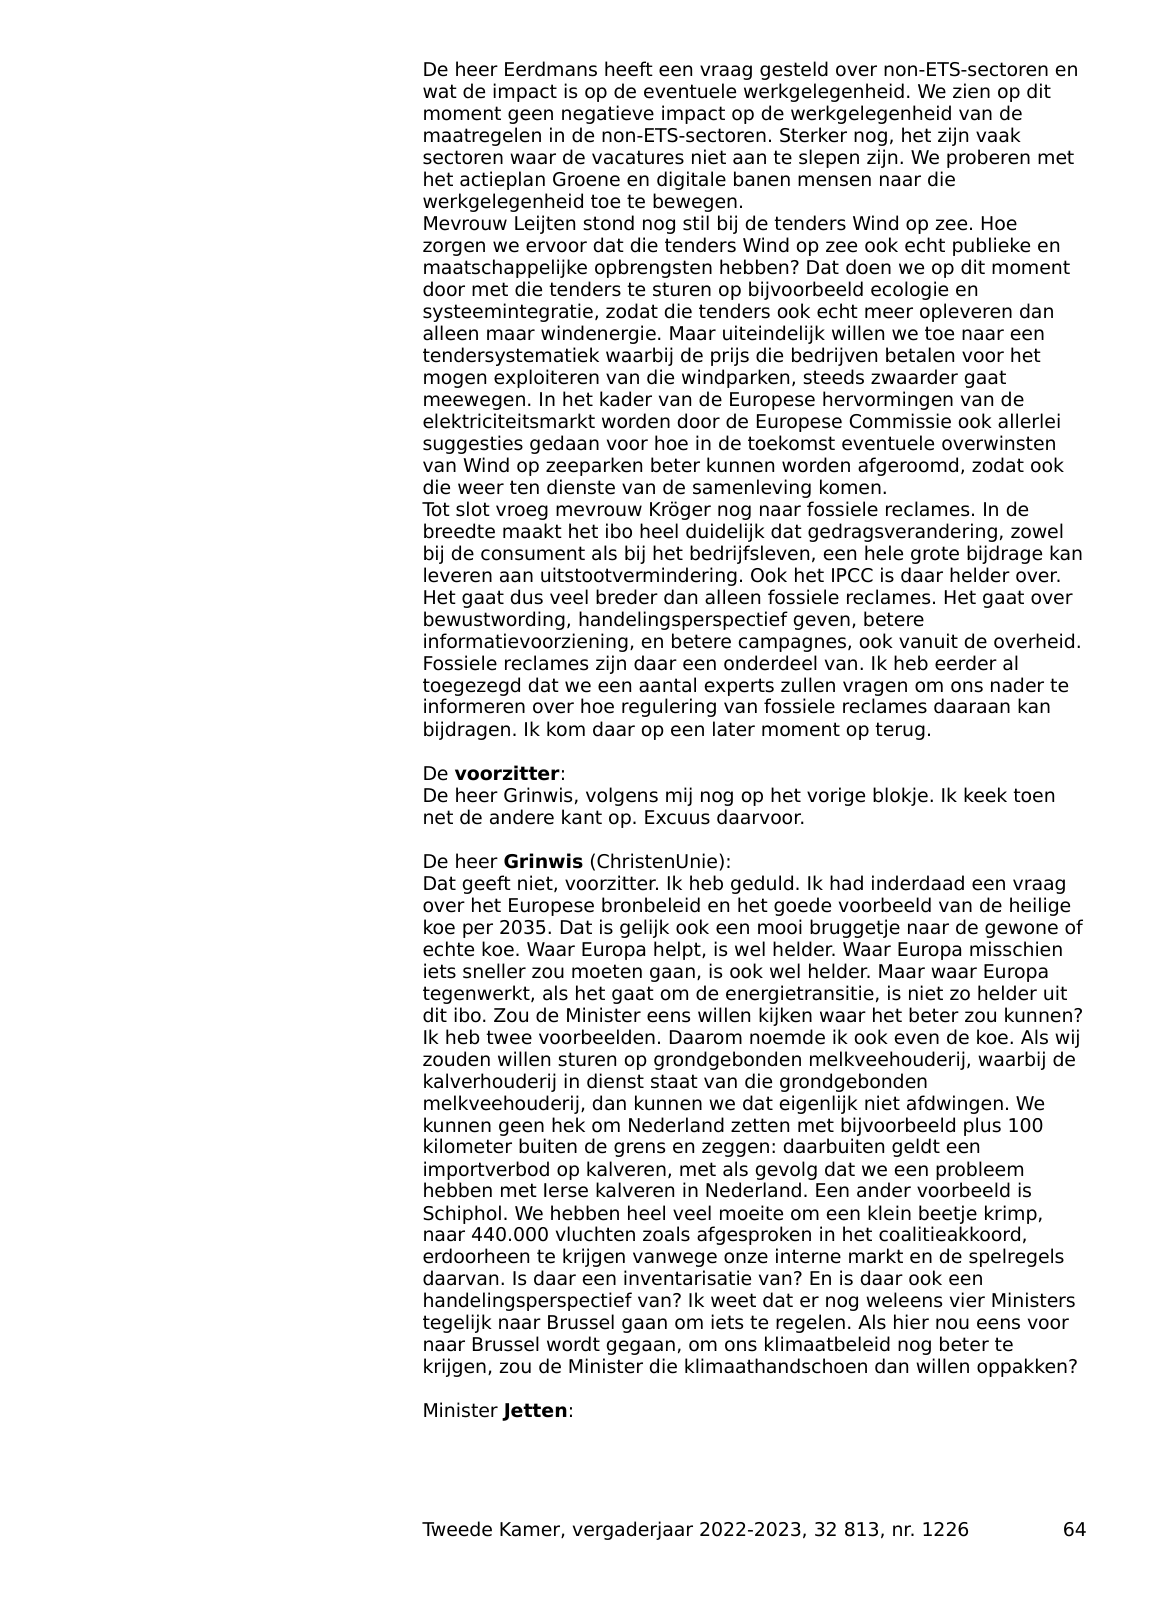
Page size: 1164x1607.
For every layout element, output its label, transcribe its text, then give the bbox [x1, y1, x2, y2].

text De voorzitter: [422, 763, 1087, 784]
text Minister Jetten: [422, 1400, 1087, 1422]
text Mevrouw Leijten stond nog stil bij de tenders Wind op zee. Hoe zorgen we ervoor dat die tenders Wind op zee ook echt publieke en maatschappelijke opbrengsten hebben? Dat doen we op dit moment door met die tenders te sturen op bijvoorbeeld ecologie en systeemintegratie, zodat die tenders ook echt meer opleveren dan alleen maar windenergie. Maar uiteindelijk willen we toe naar een tendersystematiek waarbij de prijs die bedrijven betalen voor het mogen exploiteren van die windparken, steeds zwaarder gaat meewegen. In het kader van de Europese hervormingen van de elektriciteitsmarkt worden door de Europese Commissie ook allerlei suggesties gedaan voor hoe in de toekomst eventuele overwinsten van Wind op zeeparken beter kunnen worden afgeroomd, zodat ook die weer ten dienste van de samenleving komen. [422, 213, 1087, 499]
text De heer Eerdmans heeft een vraag gesteld over non-ETS-sectoren en wat de impact is op de eventuele werkgelegenheid. We zien op dit moment geen negatieve impact op de werkgelegenheid van de maatregelen in de non-ETS-sectoren. Sterker nog, het zijn vaak sectoren waar de vacatures niet aan te slepen zijn. We proberen met het actieplan Groene en digitale banen mensen naar die werkgelegenheid toe te bewegen. [422, 59, 1087, 213]
text De heer Grinwis (ChristenUnie): [422, 851, 1087, 873]
text Dat geeft niet, voorzitter. Ik heb geduld. Ik had inderdaad een vraag over het Europese bronbeleid en het goede voorbeeld van de heilige koe per 2035. Dat is gelijk ook een mooi bruggetje naar de gewone of echte koe. Waar Europa helpt, is wel helder. Waar Europa misschien iets sneller zou moeten gaan, is ook wel helder. Maar waar Europa tegenwerkt, als het gaat om de energietransitie, is niet zo helder uit dit ibo. Zou de Minister eens willen kijken waar het beter zou kunnen? [422, 873, 1087, 1027]
text Ik heb twee voorbeelden. Daarom noemde ik ook even de koe. Als wij zouden willen sturen op grondgebonden melkveehouderij, waarbij de kalverhouderij in dienst staat van die grondgebonden melkveehouderij, dan kunnen we dat eigenlijk niet afdwingen. We kunnen geen hek om Nederland zetten met bijvoorbeeld plus 100 kilometer buiten de grens en zeggen: daarbuiten geldt een importverbod op kalveren, met als gevolg dat we een probleem hebben met Ierse kalveren in Nederland. Een ander voorbeeld is Schiphol. We hebben heel veel moeite om een klein beetje krimp, naar 440.000 vluchten zoals afgesproken in het coalitieakkoord, erdoorheen te krijgen vanwege onze interne markt en de spelregels daarvan. Is daar een inventarisatie van? En is daar ook een handelingsperspectief van? Ik weet dat er nog weleens vier Ministers tegelijk naar Brussel gaan om iets te regelen. Als hier nou eens voor naar Brussel wordt gegaan, om ons klimaatbeleid nog beter te krijgen, zou de Minister die klimaathandschoen dan willen oppakken? [422, 1027, 1087, 1378]
text Tot slot vroeg mevrouw Kröger nog naar fossiele reclames. In de breedte maakt het ibo heel duidelijk dat gedragsverandering, zowel bij de consument als bij het bedrijfsleven, een hele grote bijdrage kan leveren aan uitstootvermindering. Ook het IPCC is daar helder over. Het gaat dus veel breder dan alleen fossiele reclames. Het gaat over bewustwording, handelingsperspectief geven, betere informatievoorziening, en betere campagnes, ook vanuit de overheid. Fossiele reclames zijn daar een onderdeel van. Ik heb eerder al toegezegd dat we een aantal experts zullen vragen om ons nader te informeren over hoe regulering van fossiele reclames daaraan kan bijdragen. Ik kom daar op een later moment op terug. [422, 499, 1087, 740]
text De heer Grinwis, volgens mij nog op het vorige blokje. Ik keek toen net de andere kant op. Excuus daarvoor. [422, 784, 1087, 828]
